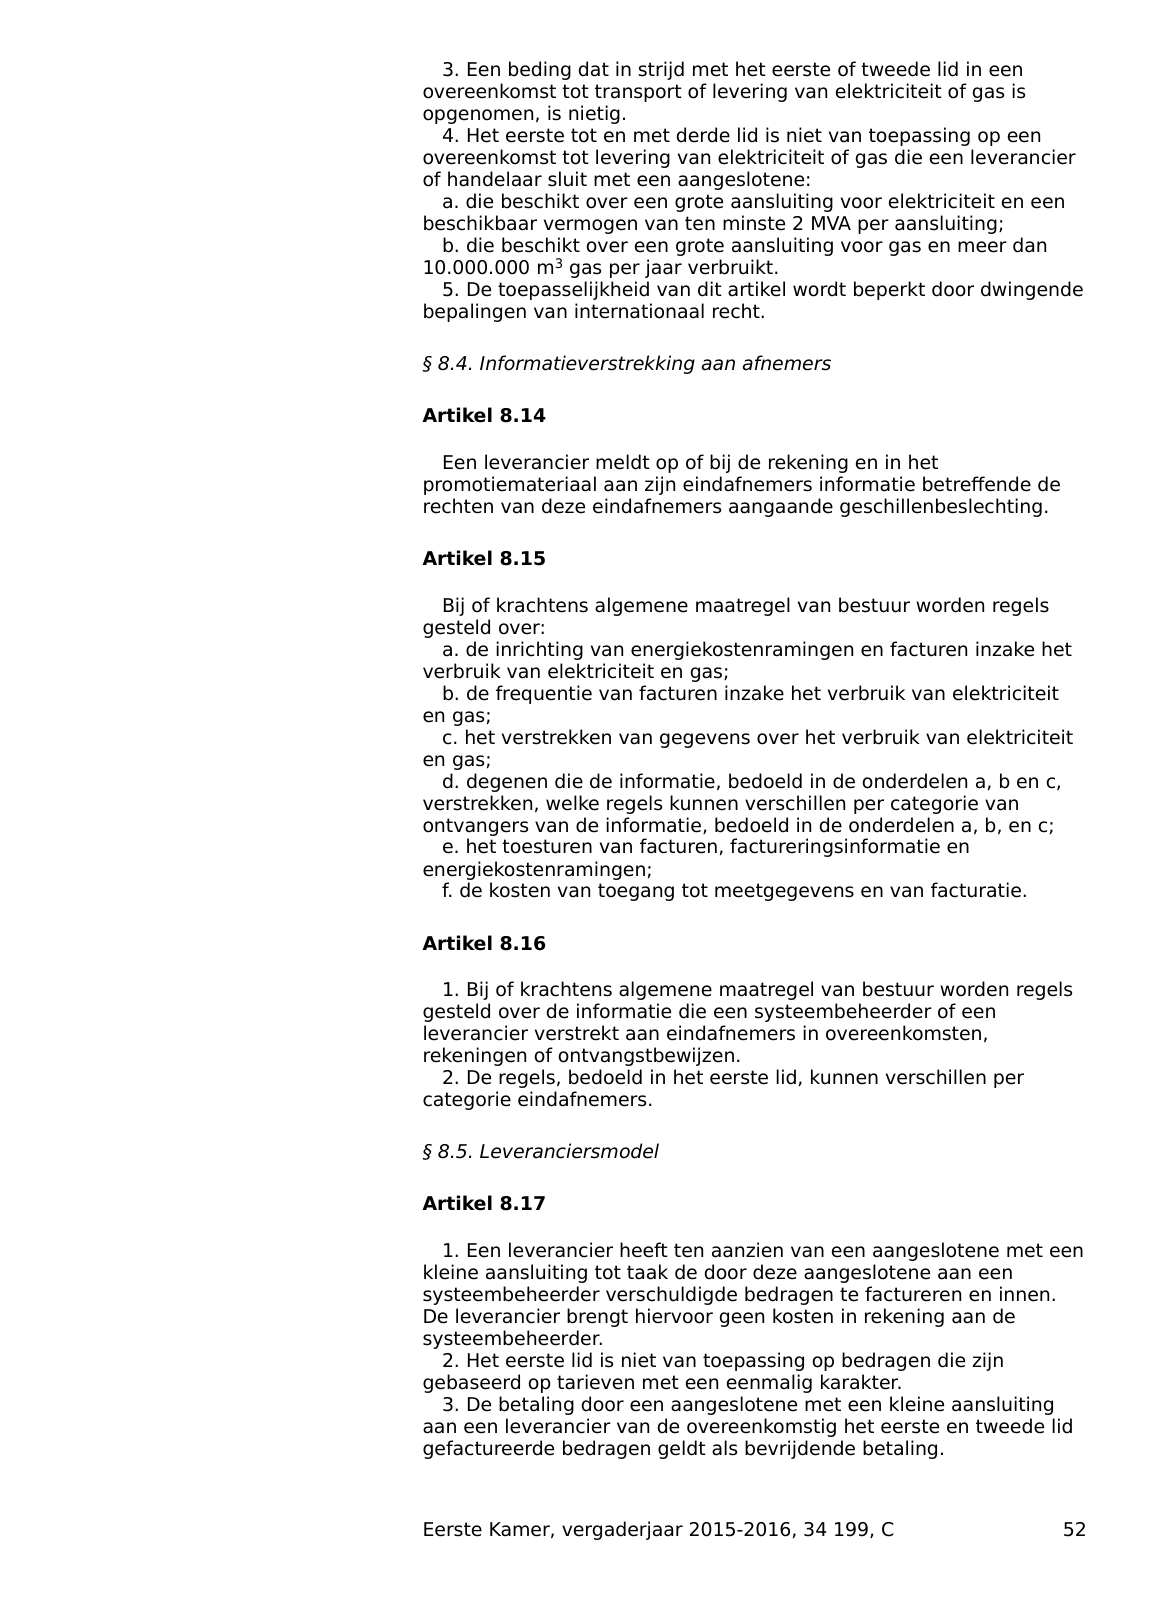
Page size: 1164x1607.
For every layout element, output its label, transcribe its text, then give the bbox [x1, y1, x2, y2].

subtitle Artikel 8.15 [422, 548, 1087, 570]
text f. de kosten van toegang tot meetgegevens en van facturatie. [422, 880, 1087, 902]
subtitle Artikel 8.17 [422, 1193, 1087, 1215]
text e. het toesturen van facturen, factureringsinformatie en energiekostenramingen; [422, 836, 1087, 880]
text 5. De toepasselijkheid van dit artikel wordt beperkt door dwingende bepalingen van internationaal recht. [422, 279, 1087, 323]
text 1. Bij of krachtens algemene maatregel van bestuur worden regels gesteld over de informatie die een systeembeheerder of een leverancier verstrekt aan eindafnemers in overeenkomsten, rekeningen of ontvangstbewijzen. [422, 979, 1087, 1067]
text Bij of krachtens algemene maatregel van bestuur worden regels gesteld over: [422, 595, 1087, 639]
text 2. De regels, bedoeld in het eerste lid, kunnen verschillen per categorie eindafnemers. [422, 1067, 1087, 1111]
subtitle § 8.4. Informatieverstrekking aan afnemers [422, 353, 1087, 375]
text 1. Een leverancier heeft ten aanzien van een aangeslotene met een kleine aansluiting tot taak de door deze aangeslotene aan een systeembeheerder verschuldigde bedragen te factureren en innen. De leverancier brengt hiervoor geen kosten in rekening aan de systeembeheerder. [422, 1240, 1087, 1350]
text 3. De betaling door een aangeslotene met een kleine aansluiting aan een leverancier van de overeenkomstig het eerste en tweede lid gefactureerde bedragen geldt als bevrijdende betaling. [422, 1394, 1087, 1460]
text 4. Het eerste tot en met derde lid is niet van toepassing op een overeenkomst tot levering van elektriciteit of gas die een leverancier of handelaar sluit met een aangeslotene: [422, 125, 1087, 191]
text b. de frequentie van facturen inzake het verbruik van elektriciteit en gas; [422, 683, 1087, 727]
text d. degenen die de informatie, bedoeld in de onderdelen a, b en c, verstrekken, welke regels kunnen verschillen per categorie van ontvangers van de informatie, bedoeld in de onderdelen a, b, en c; [422, 771, 1087, 836]
subtitle § 8.5. Leveranciersmodel [422, 1141, 1087, 1163]
subtitle Artikel 8.14 [422, 405, 1087, 427]
text a. de inrichting van energiekostenramingen en facturen inzake het verbruik van elektriciteit en gas; [422, 639, 1087, 683]
text a. die beschikt over een grote aansluiting voor elektriciteit en een beschikbaar vermogen van ten minste 2 MVA per aansluiting; [422, 191, 1087, 235]
text 3. Een beding dat in strijd met het eerste of tweede lid in een overeenkomst tot transport of levering van elektriciteit of gas is opgenomen, is nietig. [422, 59, 1087, 125]
text Een leverancier meldt op of bij de rekening en in het promotiemateriaal aan zijn eindafnemers informatie betreffende de rechten van deze eindafnemers aangaande geschillenbeslechting. [422, 452, 1087, 518]
text c. het verstrekken van gegevens over het verbruik van elektriciteit en gas; [422, 727, 1087, 771]
subtitle Artikel 8.16 [422, 932, 1087, 954]
text 2. Het eerste lid is niet van toepassing op bedragen die zijn gebaseerd op tarieven met een eenmalig karakter. [422, 1350, 1087, 1394]
text b. die beschikt over een grote aansluiting voor gas en meer dan 10.000.000 m3 gas per jaar verbruikt. [422, 235, 1087, 279]
